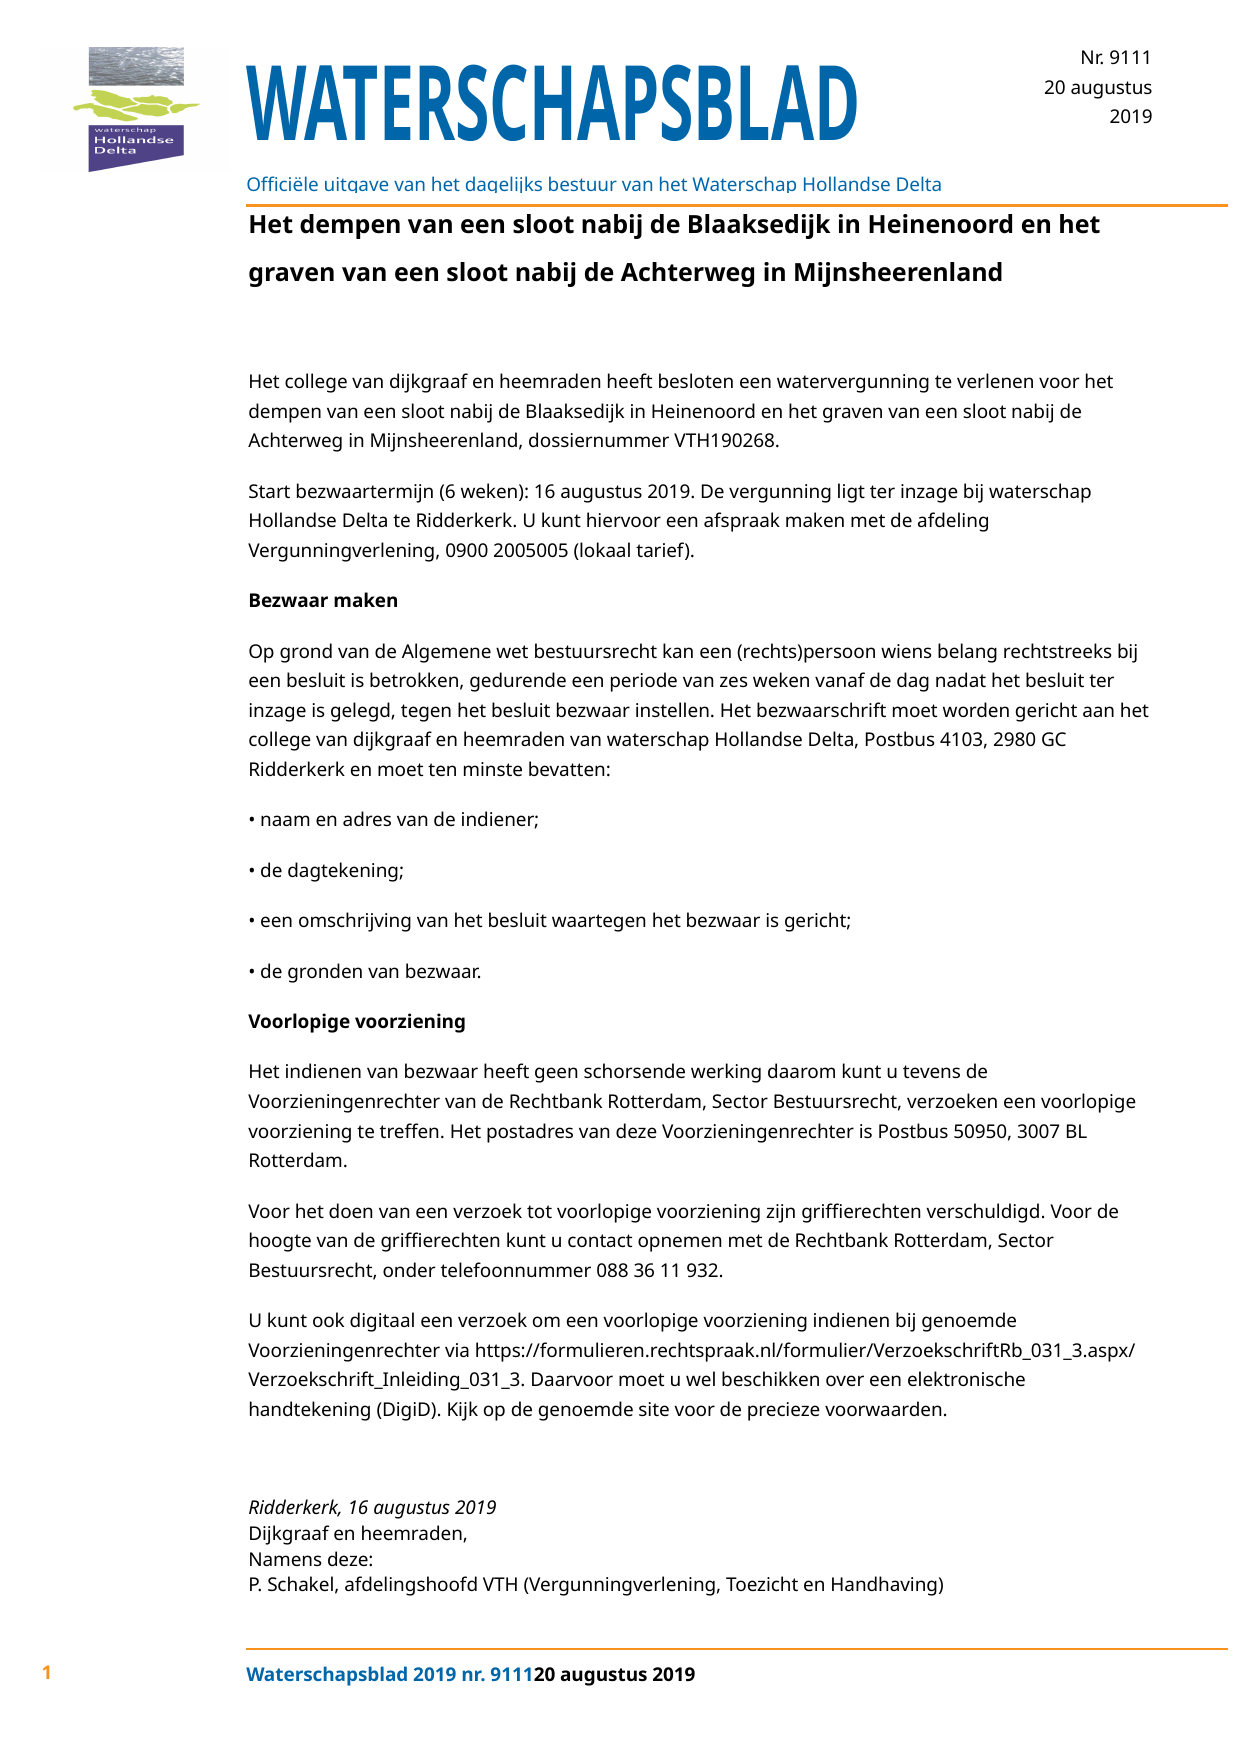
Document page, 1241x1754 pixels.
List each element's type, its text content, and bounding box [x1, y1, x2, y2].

text Dijkgraaf en heemraden, [248, 1520, 1152, 1546]
text • de gronden van bezwaar. [248, 958, 1152, 984]
text • naam en adres van de indiener; [248, 807, 1152, 832]
text Voor het doen van een verzoek tot voorlopige voorziening zijn griffierechten verschuldigd. Voor de hoogte van de griffierechten kunt u contact opnemen met de Rechtbank Rotterdam, Sector Bestuursrecht, onder telefoonnummer 088 36 11 932. [248, 1198, 1152, 1283]
text Op grond van de Algemene wet bestuursrecht kan een (rechts)persoon wiens belang rechtstreeks bij een besluit is betrokken, gedurende een periode van zes weken vanaf de dag nadat het besluit ter inzage is gelegd, tegen het besluit bezwaar instellen. Het bezwaarschrift moet worden gericht aan het college van dijkgraaf en heemraden van waterschap Hollandse Delta, Postbus 4103, 2980 GC Ridderkerk en moet ten minste bevatten: [248, 638, 1152, 782]
text • een omschrijving van het besluit waartegen het bezwaar is gericht; [248, 907, 1152, 933]
text Ridderkerk, 16 augustus 2019 [248, 1494, 1152, 1520]
text • de dagtekening; [248, 857, 1152, 883]
text Voorlopige voorziening [248, 1008, 1152, 1034]
picture [41, 47, 231, 172]
text Het dempen van een sloot nabij de Blaaksedijk in Heinenoord en het graven van een sloot nabij de Achterweg in Mijnsheerenland [248, 207, 1152, 288]
text Het indienen van bezwaar heeft geen schorsende werking daarom kunt u tevens de Voorzieningenrechter van de Rechtbank Rotterdam, Sector Bestuursrecht, verzoeken een voorlopige voorziening te treffen. Het postadres van deze Voorzieningenrechter is Postbus 50950, 3007 BL Rotterdam. [248, 1059, 1152, 1173]
text Bezwaar maken [248, 587, 1152, 613]
text Namens deze: [248, 1546, 1152, 1572]
text U kunt ook digitaal een verzoek om een voorlopige voorziening indienen bij genoemde Voorzieningenrechter via https://formulieren.rechtspraak.nl/formulier/VerzoekschriftRb_031_3.aspx/Verzoekschrift_Inleiding_031_3. Daarvoor moet u wel beschikken over een elektronische handtekening (DigiD). Kijk op de genoemde site voor de precieze voorwaarden. [248, 1307, 1152, 1422]
text P. Schakel, afdelingshoofd VTH (Vergunningverlening, Toezicht en Handhaving) [248, 1572, 1152, 1597]
text Start bezwaartermijn (6 weken): 16 augustus 2019. De vergunning ligt ter inzage bij waterschap Hollandse Delta te Ridderkerk. U kunt hiervoor een afspraak maken met de afdeling Vergunningverlening, 0900 2005005 (lokaal tarief). [248, 478, 1152, 563]
text Het college van dijkgraaf en heemraden heeft besloten een watervergunning te verlenen voor het dempen van een sloot nabij de Blaaksedijk in Heinenoord en het graven van een sloot nabij de Achterweg in Mijnsheerenland, dossiernummer VTH190268. [248, 368, 1152, 453]
